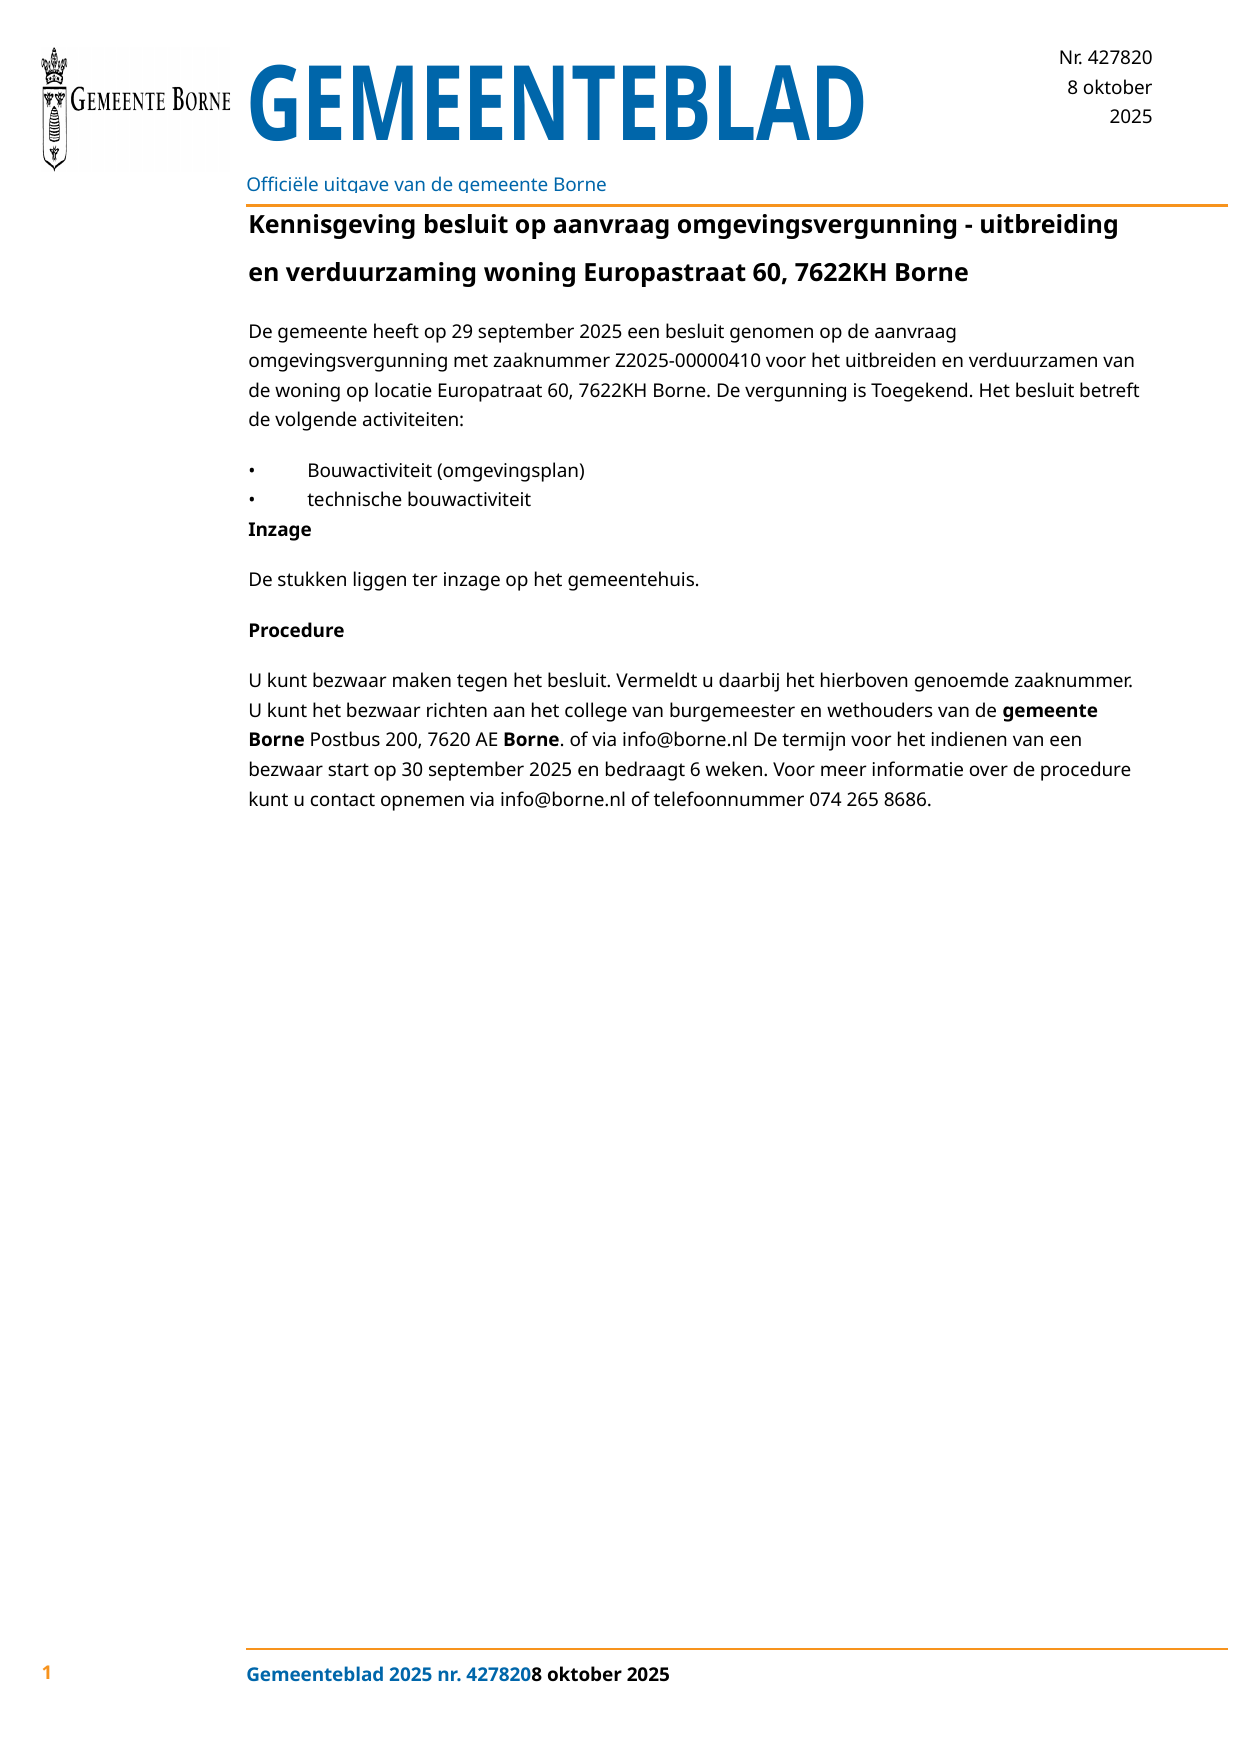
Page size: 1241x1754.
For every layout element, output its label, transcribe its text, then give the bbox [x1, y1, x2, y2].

text Kennisgeving besluit op aanvraag omgevingsvergunning - uitbreiding en verduurzaming woning Europastraat 60, 7622KH Borne [248, 207, 1152, 288]
picture [41, 47, 231, 172]
text De stukken liggen ter inzage op het gemeentehuis. [248, 567, 1152, 592]
list Bouwactiviteit (omgevingsplan) [248, 457, 1152, 483]
text U kunt bezwaar maken tegen het besluit. Vermeldt u daarbij het hierboven genoemde zaaknummer. U kunt het bezwaar richten aan het college van burgemeester en wethouders van de gemeente Borne Postbus 200, 7620 AE Borne. of via info@borne.nl De termijn voor het indienen van een bezwaar start op 30 september 2025 en bedraagt 6 weken. Voor meer informatie over de procedure kunt u contact opnemen via info@borne.nl of telefoonnummer 074 265 8686. [248, 667, 1152, 812]
text Procedure [248, 617, 1152, 643]
text De gemeente heeft op 29 september 2025 een besluit genomen op de aanvraag omgevingsvergunning met zaaknummer Z2025-00000410 voor het uitbreiden en verduurzamen van de woning op locatie Europatraat 60, 7622KH Borne. De vergunning is Toegekend. Het besluit betreft de volgende activiteiten: [248, 318, 1152, 432]
list technische bouwactiviteit [248, 487, 1152, 512]
text Inzage [248, 516, 1152, 542]
